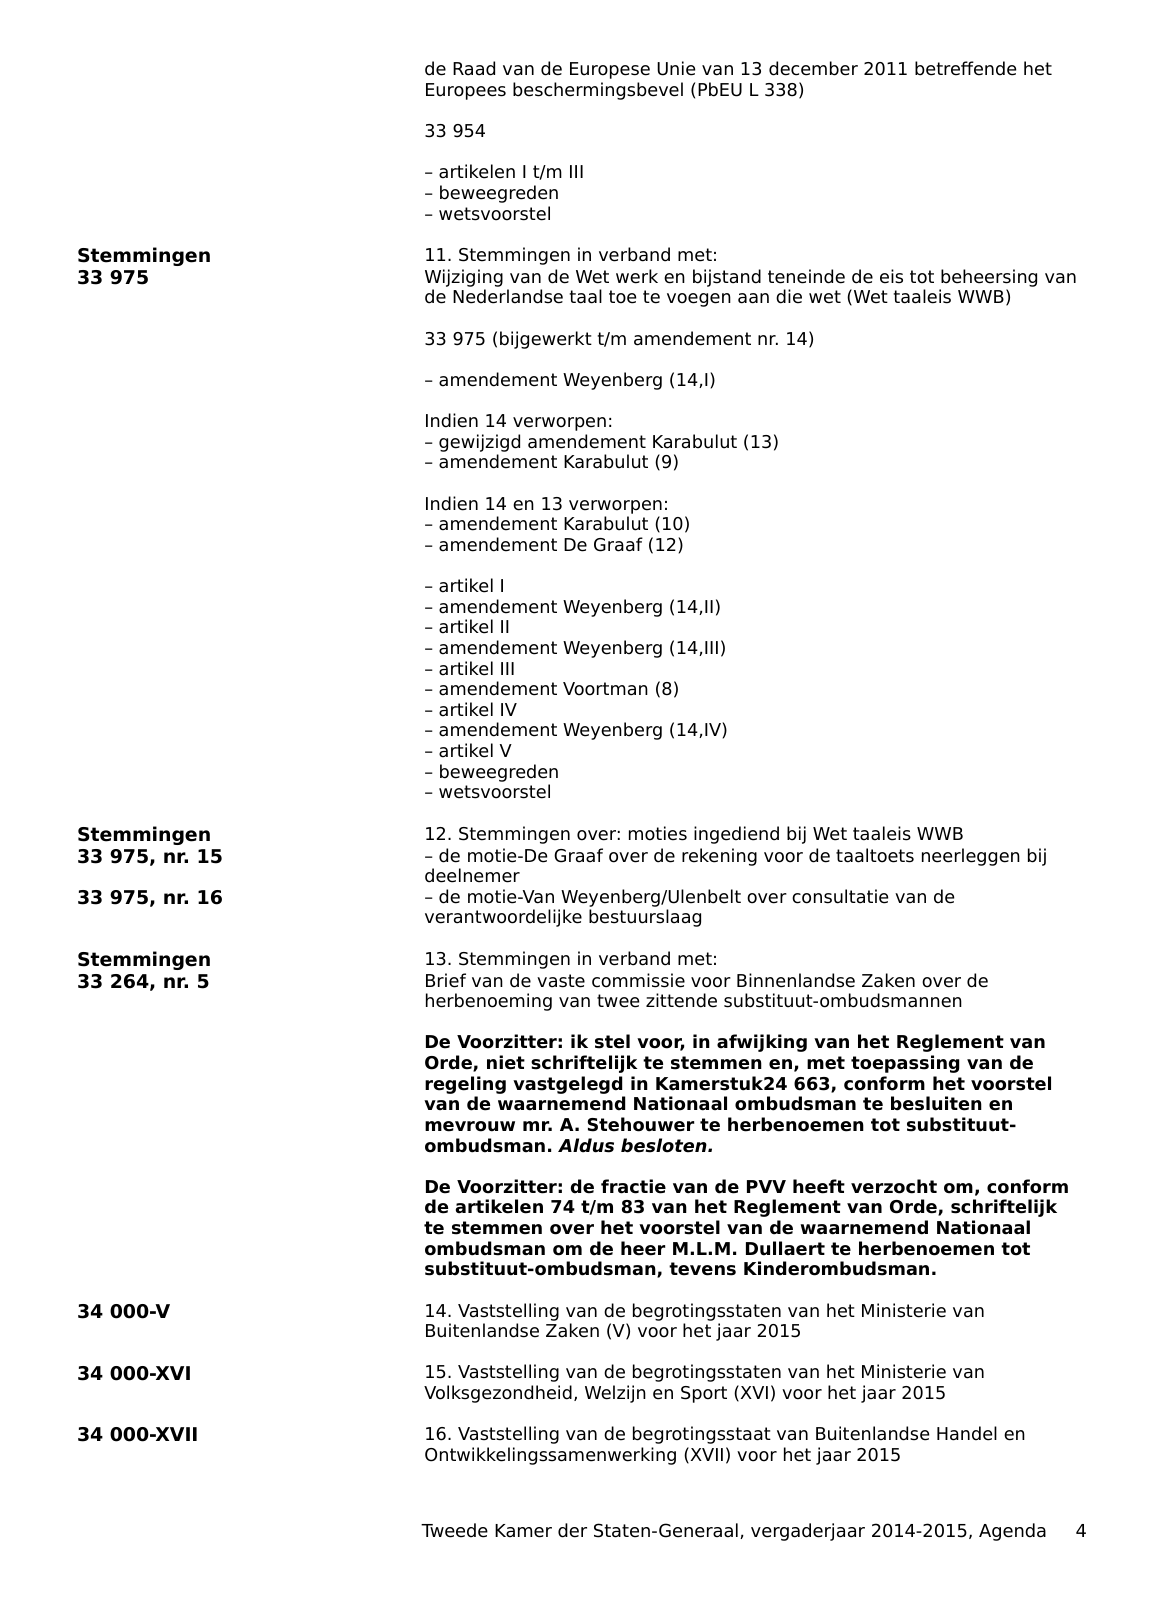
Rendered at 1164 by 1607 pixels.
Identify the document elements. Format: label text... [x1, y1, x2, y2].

table_cell 33 954 [418, 121, 1087, 142]
table_cell – de motie-Van Weyenberg/Ulenbelt over consultatie van de verantwoordelijke bestuurslaag [418, 887, 1087, 928]
table_cell [77, 679, 401, 700]
table_cell [77, 514, 401, 535]
table_cell [401, 535, 418, 555]
table_cell [77, 329, 401, 349]
table_cell [77, 100, 401, 121]
table_cell – amendement Voortman (8) [418, 679, 1087, 700]
table_cell [77, 555, 401, 576]
table_cell [77, 59, 401, 100]
table_cell [77, 1404, 401, 1424]
table_cell [401, 720, 418, 741]
table_cell [77, 204, 401, 224]
table_cell [401, 390, 418, 411]
table_cell [401, 762, 418, 782]
table_cell 16. Vaststelling van de begrotingsstaat van Buitenlandse Handel en Ontwikkelingssamenwerking (XVII) voor het jaar 2015 [418, 1424, 1087, 1466]
table_cell [401, 224, 418, 245]
table_cell [401, 59, 418, 100]
table_cell [401, 204, 418, 224]
table_cell [401, 949, 418, 971]
table_cell [418, 1342, 1087, 1362]
table_cell [401, 846, 418, 887]
table_cell [401, 971, 418, 1012]
table_cell [418, 224, 1087, 245]
table_cell [418, 349, 1087, 370]
table_cell [401, 824, 418, 846]
table_cell [401, 1301, 418, 1342]
table_cell [77, 720, 401, 741]
table_cell Brief van de vaste commissie voor Binnenlandse Zaken over de herbenoeming van twee zittende substituut-ombudsmannen [418, 971, 1087, 1012]
table_cell – artikel I [418, 576, 1087, 597]
table_cell [77, 162, 401, 183]
table_cell [401, 183, 418, 203]
table_cell [77, 473, 401, 493]
table_cell 14. Vaststelling van de begrotingsstaten van het Ministerie van Buitenlandse Zaken (V) voor het jaar 2015 [418, 1301, 1087, 1342]
table_cell 34 000-V [77, 1301, 401, 1342]
table_cell [401, 267, 418, 308]
table_cell [418, 803, 1087, 823]
table_cell [401, 1012, 418, 1032]
table_cell – artikel IV [418, 700, 1087, 720]
table_cell [77, 535, 401, 555]
table_cell [77, 121, 401, 142]
table_cell – beweegreden [418, 762, 1087, 782]
table_cell [77, 659, 401, 679]
table_cell [401, 411, 418, 432]
table_cell [401, 121, 418, 142]
table_cell [77, 142, 401, 162]
table_cell [401, 494, 418, 514]
table_cell – artikel II [418, 617, 1087, 638]
table_cell – amendement Weyenberg (14,III) [418, 638, 1087, 658]
table_cell [418, 1012, 1087, 1032]
table_cell [77, 349, 401, 370]
table_cell – amendement Karabulut (10) [418, 514, 1087, 535]
table_cell [77, 1156, 401, 1177]
table_cell [418, 555, 1087, 576]
table_cell Stemmingen [77, 824, 401, 846]
table_cell [401, 514, 418, 535]
table_cell [77, 576, 401, 597]
table_cell [418, 1404, 1087, 1424]
table_cell [77, 1012, 401, 1032]
table_cell [401, 803, 418, 823]
table_cell [77, 928, 401, 949]
table_cell Wijziging van de Wet werk en bijstand teneinde de eis tot beheersing van de Nederlandse taal toe te voegen aan die wet (Wet taaleis WWB) [418, 267, 1087, 308]
table_cell 33 975 [77, 267, 401, 308]
table_cell [401, 576, 418, 597]
table_cell [77, 803, 401, 823]
table_cell [77, 370, 401, 390]
table_cell Stemmingen [77, 949, 401, 971]
table_cell [401, 1342, 418, 1362]
table_cell 34 000-XVII [77, 1424, 401, 1466]
table_cell [401, 308, 418, 328]
table_cell [401, 349, 418, 370]
table_cell [401, 162, 418, 183]
table_cell [418, 308, 1087, 328]
table_cell [77, 1280, 401, 1301]
table_cell [77, 411, 401, 432]
table_cell [77, 432, 401, 452]
table_cell 33 975, nr. 16 [77, 887, 401, 928]
table_cell [77, 597, 401, 617]
table_cell [401, 887, 418, 928]
table_cell [77, 700, 401, 720]
table_cell [401, 741, 418, 762]
table_cell [401, 617, 418, 638]
table_cell 34 000-XVI [77, 1363, 401, 1404]
table_cell – gewijzigd amendement Karabulut (13) [418, 432, 1087, 452]
table_cell – amendement Karabulut (9) [418, 452, 1087, 473]
table_cell – artikel V [418, 741, 1087, 762]
table_cell [401, 1280, 418, 1301]
table_cell [77, 1342, 401, 1362]
table_cell [401, 1033, 418, 1156]
table_cell – amendement Weyenberg (14,IV) [418, 720, 1087, 741]
table_cell [401, 928, 418, 949]
table_cell – de motie-De Graaf over de rekening voor de taaltoets neerleggen bij deelnemer [418, 846, 1087, 887]
table_cell [401, 1177, 418, 1280]
table_cell [401, 100, 418, 121]
table_cell [77, 452, 401, 473]
table_cell 12. Stemmingen over: moties ingediend bij Wet taaleis WWB [418, 824, 1087, 846]
table_cell [401, 782, 418, 803]
table_cell – wetsvoorstel [418, 782, 1087, 803]
table_cell [77, 638, 401, 658]
table_cell [401, 432, 418, 452]
table_cell [77, 617, 401, 638]
table_cell [401, 452, 418, 473]
table_cell [418, 928, 1087, 949]
table_cell [401, 1404, 418, 1424]
table_cell [77, 782, 401, 803]
table_cell [77, 308, 401, 328]
table_cell Stemmingen [77, 245, 401, 267]
table_cell [418, 100, 1087, 121]
table_cell – amendement Weyenberg (14,II) [418, 597, 1087, 617]
table_cell [401, 1424, 418, 1466]
table_cell de Raad van de Europese Unie van 13 december 2011 betreffende het Europees beschermingsbevel (PbEU L 338) [418, 59, 1087, 100]
table_cell [401, 1363, 418, 1404]
table_cell [77, 1177, 401, 1280]
table_cell – artikelen I t/m III [418, 162, 1087, 183]
table_cell – amendement Weyenberg (14,I) [418, 370, 1087, 390]
table_cell [401, 679, 418, 700]
table_cell [401, 329, 418, 349]
table_cell 33 264, nr. 5 [77, 971, 401, 1012]
table_cell [418, 1280, 1087, 1301]
table_cell – beweegreden [418, 183, 1087, 203]
table_cell [77, 183, 401, 203]
table_cell De Voorzitter: de fractie van de PVV heeft verzocht om, conform de artikelen 74 t/m 83 van het Reglement van Orde, schriftelijk te stemmen over het voorstel van de waarnemend Nationaal ombudsman om de heer M.L.M. Dullaert te herbenoemen tot substituut-ombudsman, tevens Kinderombudsman. [418, 1177, 1087, 1280]
table_cell [77, 741, 401, 762]
table_cell [418, 1156, 1087, 1177]
table_cell [77, 224, 401, 245]
table_cell [401, 597, 418, 617]
table_cell [77, 390, 401, 411]
table_cell [418, 390, 1087, 411]
table_cell 11. Stemmingen in verband met: [418, 245, 1087, 267]
table_cell [418, 142, 1087, 162]
table_cell [401, 473, 418, 493]
table_cell [401, 142, 418, 162]
table_cell 15. Vaststelling van de begrotingsstaten van het Ministerie van Volksgezondheid, Welzijn en Sport (XVI) voor het jaar 2015 [418, 1363, 1087, 1404]
table_cell 33 975 (bijgewerkt t/m amendement nr. 14) [418, 329, 1087, 349]
table_cell [77, 1033, 401, 1156]
table_cell [401, 245, 418, 267]
table_cell De Voorzitter: ik stel voor, in afwijking van het Reglement van Orde, niet schriftelijk te stemmen en, met toepassing van de regeling vastgelegd in Kamerstuk24 663, conform het voorstel van de waarnemend Nationaal ombudsman te besluiten en mevrouw mr. A. Stehouwer te herbenoemen tot substituut-ombudsman. Aldus besloten. [418, 1033, 1087, 1156]
table_cell 33 975, nr. 15 [77, 846, 401, 887]
table_cell [401, 659, 418, 679]
table_cell [418, 473, 1087, 493]
table_cell [401, 638, 418, 658]
table_cell – artikel III [418, 659, 1087, 679]
table_cell 13. Stemmingen in verband met: [418, 949, 1087, 971]
table_cell – wetsvoorstel [418, 204, 1087, 224]
table_cell [401, 1156, 418, 1177]
table_cell [77, 494, 401, 514]
table_cell Indien 14 verworpen: [418, 411, 1087, 432]
table_cell [401, 370, 418, 390]
table_cell Indien 14 en 13 verworpen: [418, 494, 1087, 514]
table_cell [401, 555, 418, 576]
table_cell [77, 762, 401, 782]
table_cell [401, 700, 418, 720]
table_cell – amendement De Graaf (12) [418, 535, 1087, 555]
